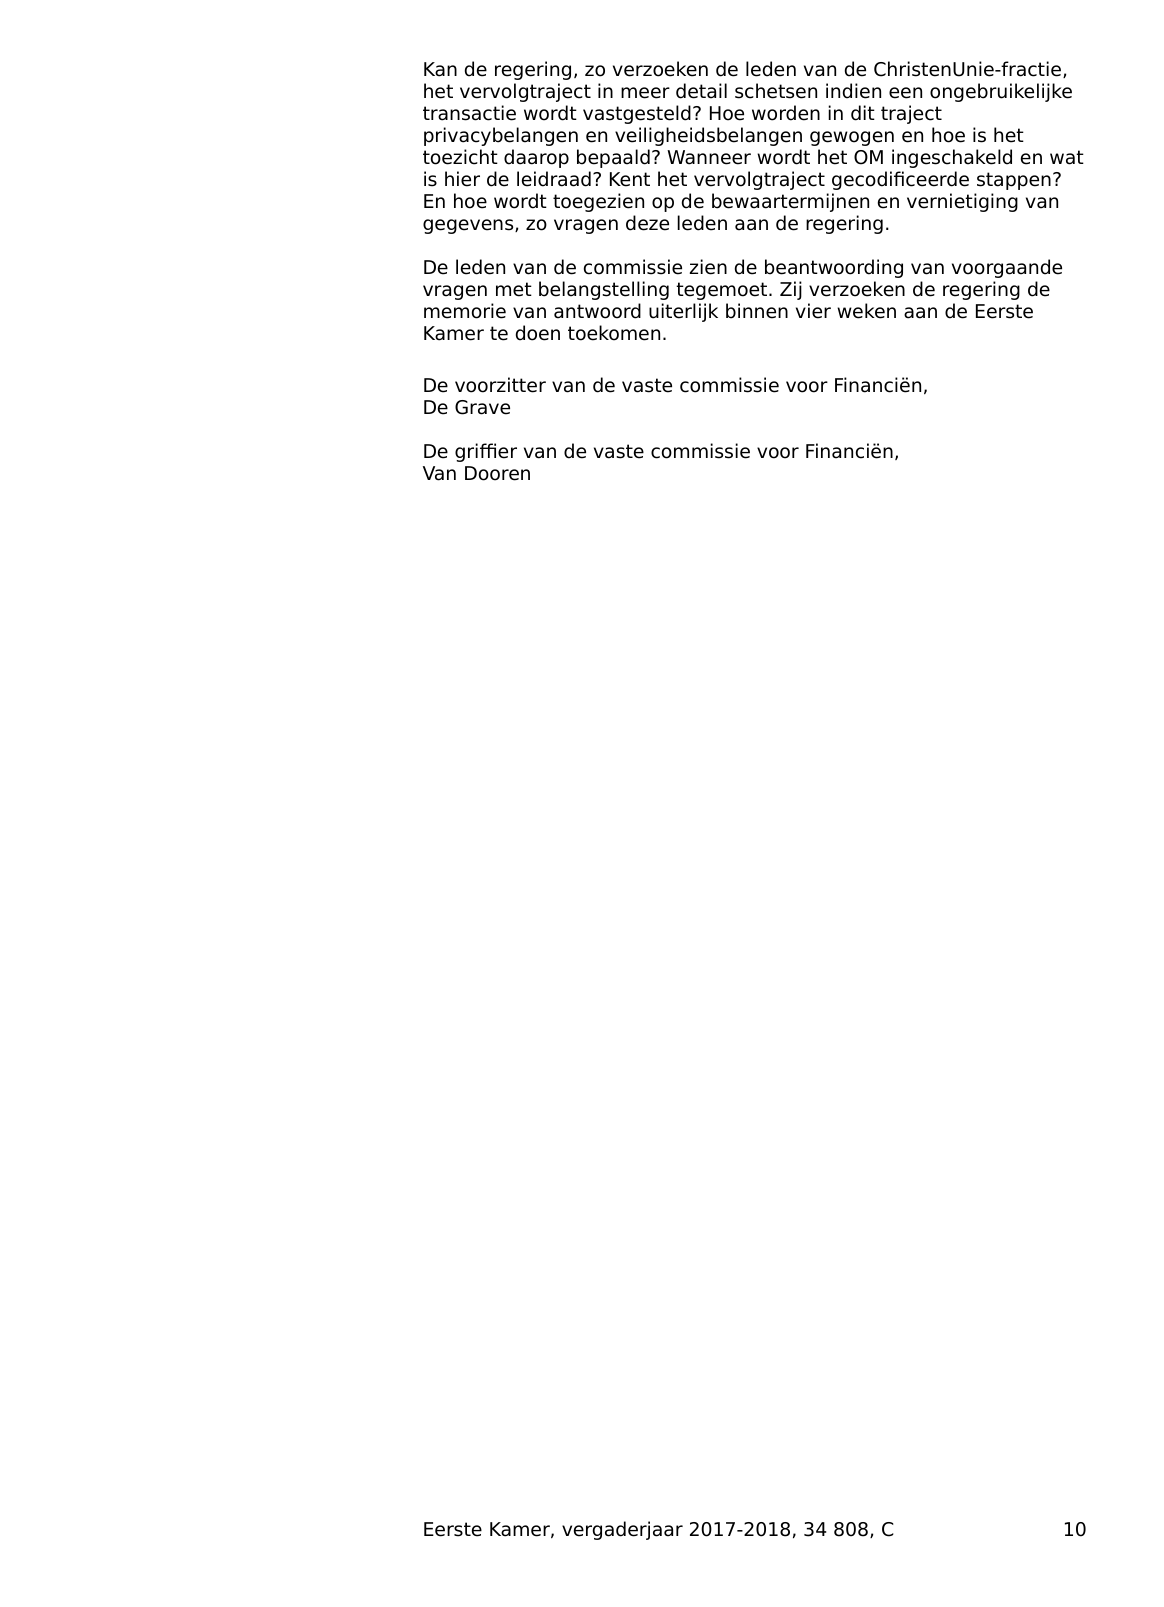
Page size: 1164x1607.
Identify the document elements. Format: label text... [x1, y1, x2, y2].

text De leden van de commissie zien de beantwoording van voorgaande vragen met belangstelling tegemoet. Zij verzoeken de regering de memorie van antwoord uiterlijk binnen vier weken aan de Eerste Kamer te doen toekomen. [422, 257, 1087, 345]
text De voorzitter van de vaste commissie voor Financiën, De Grave [422, 375, 1087, 419]
text Kan de regering, zo verzoeken de leden van de ChristenUnie-fractie, het vervolgtraject in meer detail schetsen indien een ongebruikelijke transactie wordt vastgesteld? Hoe worden in dit traject privacybelangen en veiligheidsbelangen gewogen en hoe is het toezicht daarop bepaald? Wanneer wordt het OM ingeschakeld en wat is hier de leidraad? Kent het vervolgtraject gecodificeerde stappen? En hoe wordt toegezien op de bewaartermijnen en vernietiging van gegevens, zo vragen deze leden aan de regering. [422, 59, 1087, 235]
text De griffier van de vaste commissie voor Financiën, Van Dooren [422, 441, 1087, 485]
